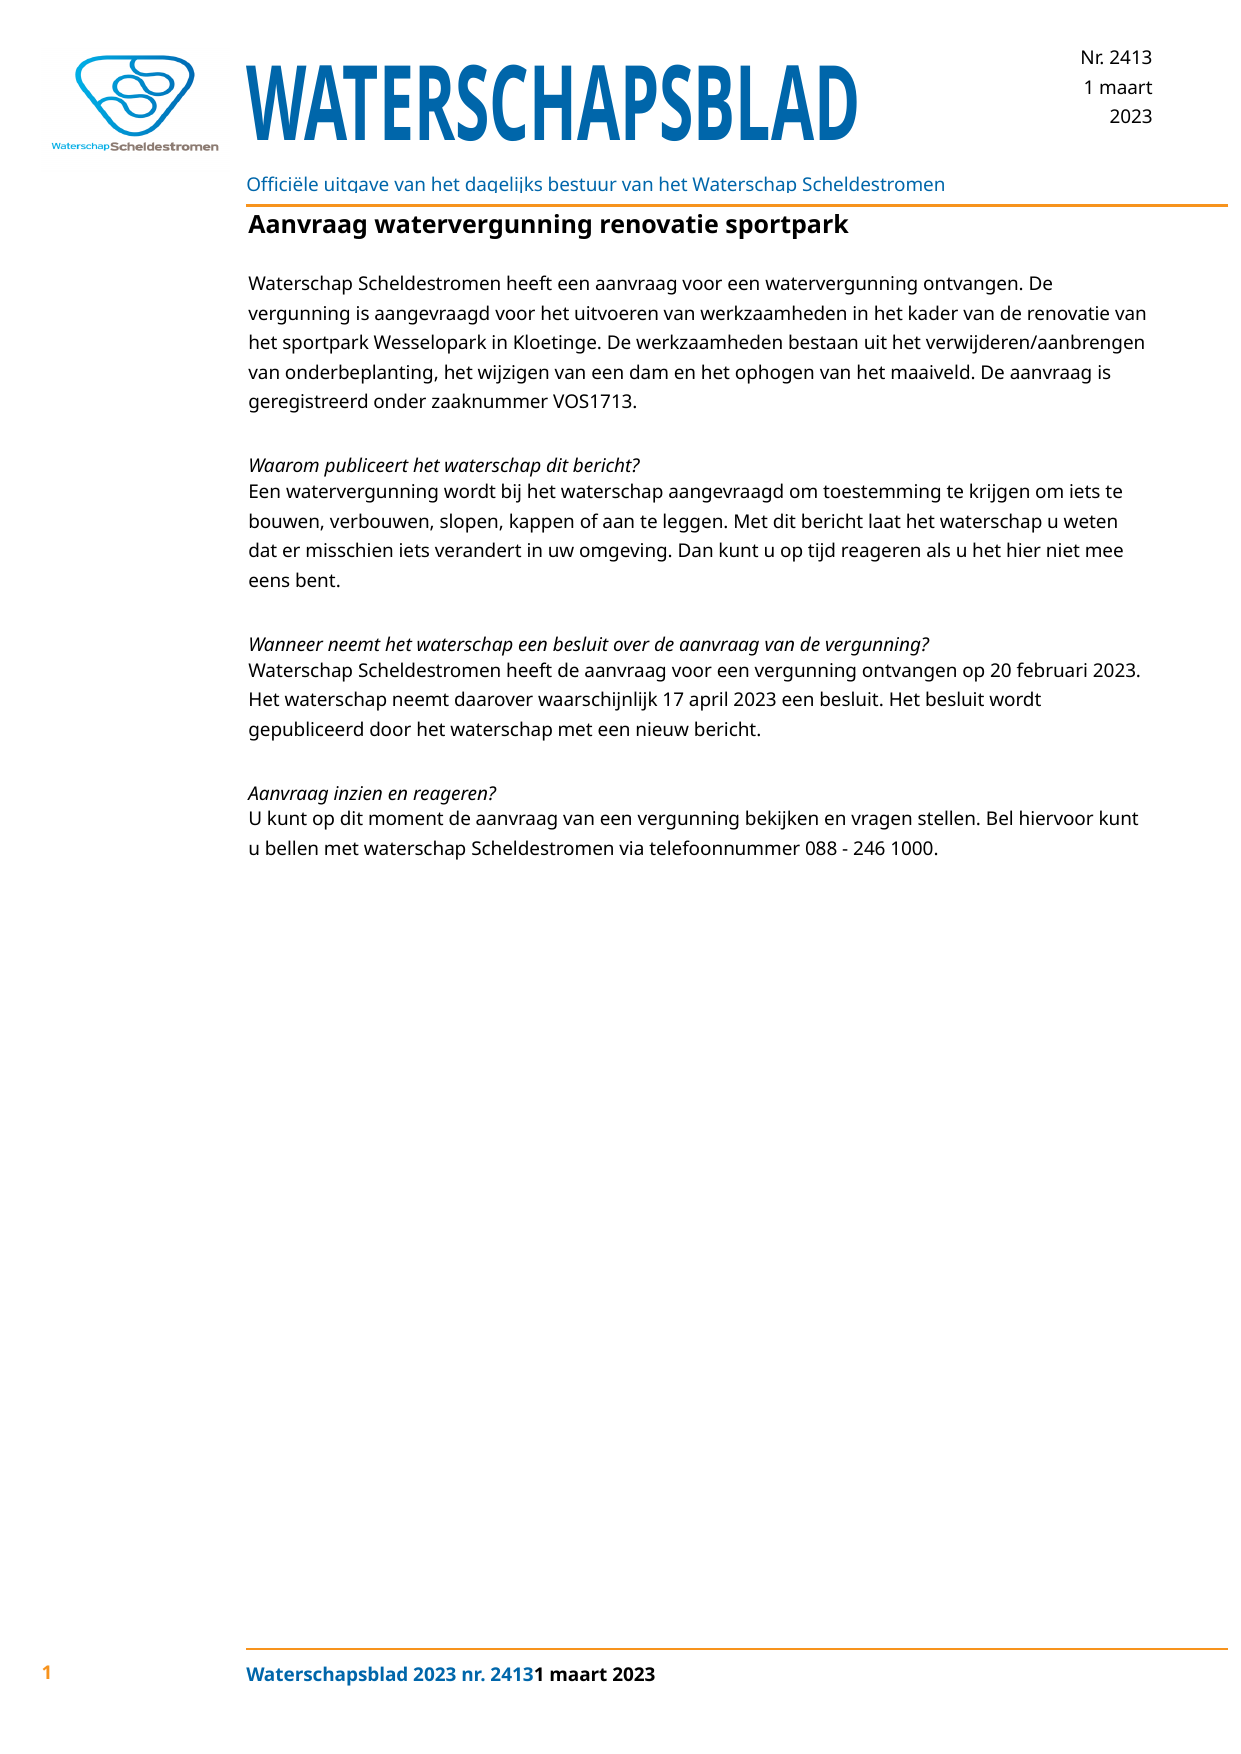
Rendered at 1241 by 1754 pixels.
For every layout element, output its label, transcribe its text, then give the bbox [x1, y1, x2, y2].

text Wanneer neemt het waterschap een besluit over de aanvraag van de vergunning? [248, 631, 1152, 657]
text Waterschap Scheldestromen heeft de aanvraag voor een vergunning ontvangen op 20 februari 2023. Het waterschap neemt daarover waarschijnlijk 17 april 2023 een besluit. Het besluit wordt gepubliceerd door het waterschap met een nieuw bericht. [248, 657, 1152, 742]
text Waterschap Scheldestromen heeft een aanvraag voor een watervergunning ontvangen. De vergunning is aangevraagd voor het uitvoeren van werkzaamheden in het kader van de renovatie van het sportpark Wesselopark in Kloetinge. De werkzaamheden bestaan uit het verwijderen/aanbrengen van onderbeplanting, het wijzigen van een dam en het ophogen van het maaiveld. De aanvraag is geregistreerd onder zaaknummer VOS1713. [248, 270, 1152, 414]
picture [41, 47, 231, 172]
text Aanvraag inzien en reageren? [248, 780, 1152, 806]
text Een watervergunning wordt bij het waterschap aangevraagd om toestemming te krijgen om iets te bouwen, verbouwen, slopen, kappen of aan te leggen. Met dit bericht laat het waterschap u weten dat er misschien iets verandert in uw omgeving. Dan kunt u op tijd reageren als u het hier niet mee eens bent. [248, 478, 1152, 593]
text U kunt op dit moment de aanvraag van een vergunning bekijken en vragen stellen. Bel hiervoor kunt u bellen met waterschap Scheldestromen via telefoonnummer 088 - 246 1000. [248, 806, 1152, 861]
text Waarom publiceert het waterschap dit bericht? [248, 453, 1152, 478]
text Aanvraag watervergunning renovatie sportpark [248, 207, 1152, 241]
